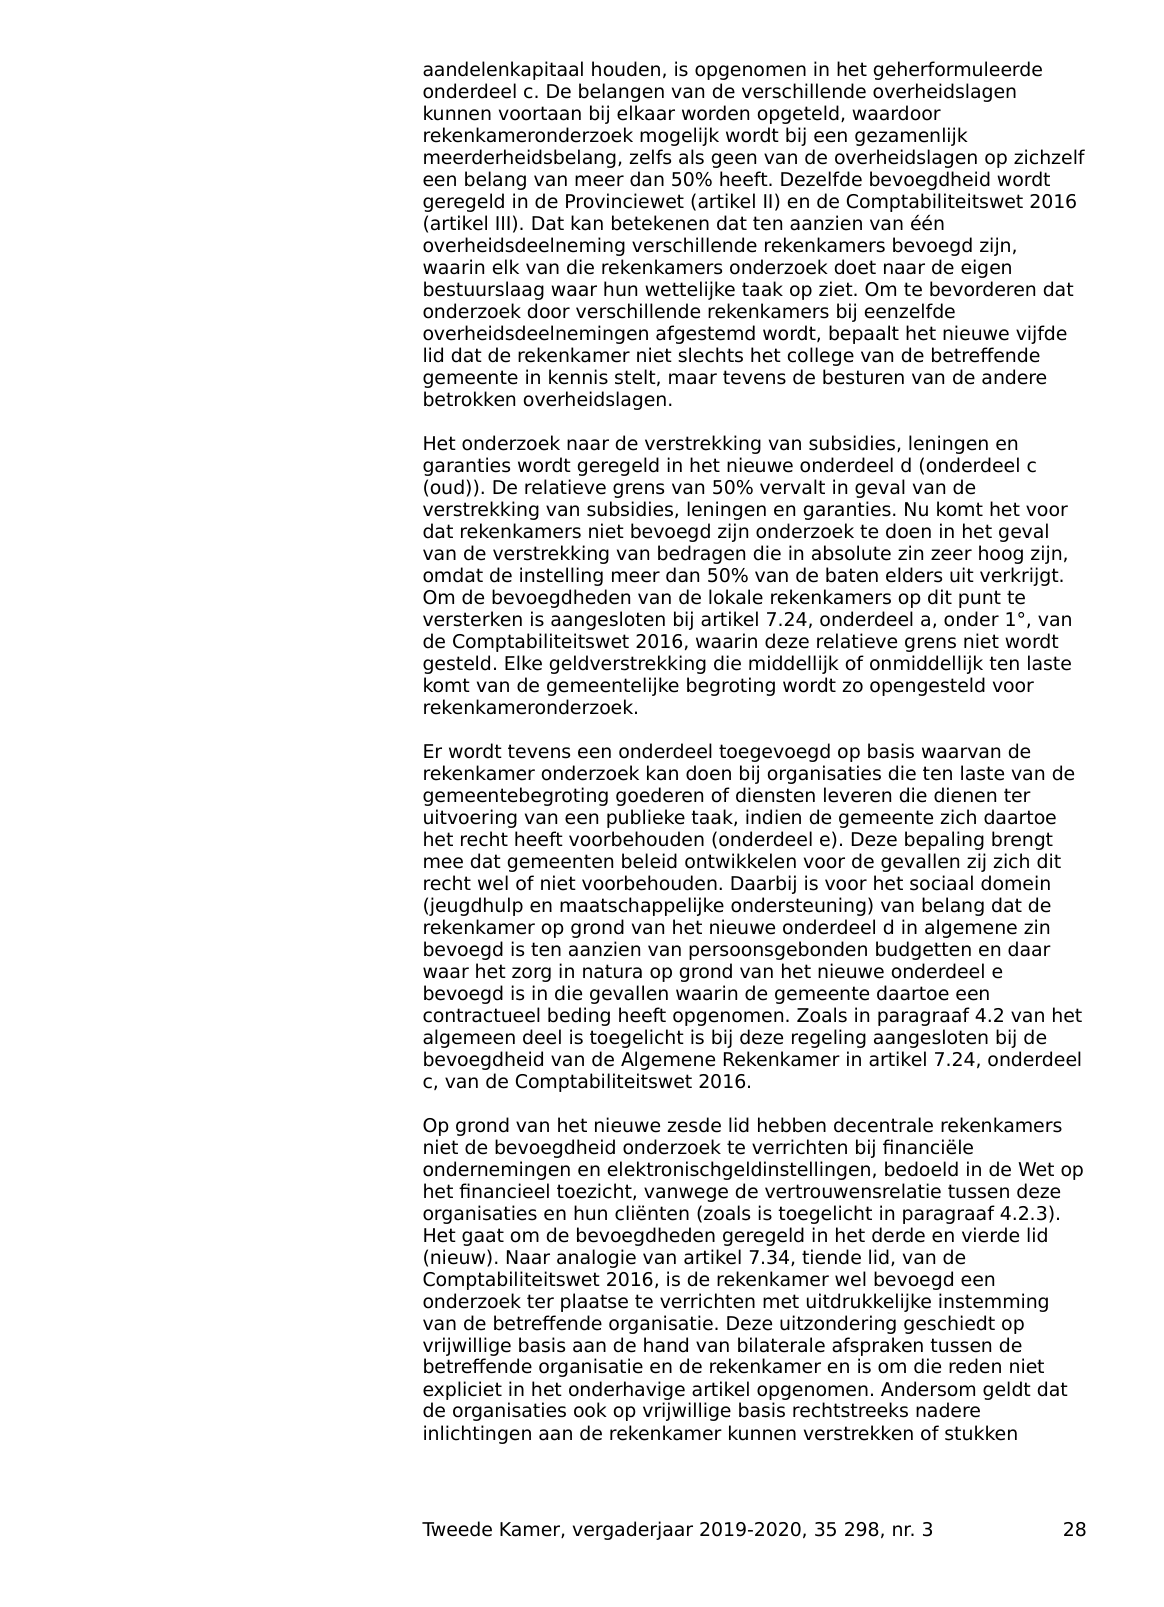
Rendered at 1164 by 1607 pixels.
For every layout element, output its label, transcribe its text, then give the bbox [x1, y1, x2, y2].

text Het onderzoek naar de verstrekking van subsidies, leningen en garanties wordt geregeld in het nieuwe onderdeel d (onderdeel c (oud)). De relatieve grens van 50% vervalt in geval van de verstrekking van subsidies, leningen en garanties. Nu komt het voor dat rekenkamers niet bevoegd zijn onderzoek te doen in het geval van de verstrekking van bedragen die in absolute zin zeer hoog zijn, omdat de instelling meer dan 50% van de baten elders uit verkrijgt. Om de bevoegdheden van de lokale rekenkamers op dit punt te versterken is aangesloten bij artikel 7.24, onderdeel a, onder 1°, van de Comptabiliteitswet 2016, waarin deze relatieve grens niet wordt gesteld. Elke geldverstrekking die middellijk of onmiddellijk ten laste komt van de gemeentelijke begroting wordt zo opengesteld voor rekenkameronderzoek. [422, 433, 1087, 719]
text aandelenkapitaal houden, is opgenomen in het geherformuleerde onderdeel c. De belangen van de verschillende overheidslagen kunnen voortaan bij elkaar worden opgeteld, waardoor rekenkameronderzoek mogelijk wordt bij een gezamenlijk meerderheidsbelang, zelfs als geen van de overheidslagen op zichzelf een belang van meer dan 50% heeft. Dezelfde bevoegdheid wordt geregeld in de Provinciewet (artikel II) en de Comptabiliteitswet 2016 (artikel III). Dat kan betekenen dat ten aanzien van één overheidsdeelneming verschillende rekenkamers bevoegd zijn, waarin elk van die rekenkamers onderzoek doet naar de eigen bestuurslaag waar hun wettelijke taak op ziet. Om te bevorderen dat onderzoek door verschillende rekenkamers bij eenzelfde overheidsdeelnemingen afgestemd wordt, bepaalt het nieuwe vijfde lid dat de rekenkamer niet slechts het college van de betreffende gemeente in kennis stelt, maar tevens de besturen van de andere betrokken overheidslagen. [422, 59, 1087, 411]
text Op grond van het nieuwe zesde lid hebben decentrale rekenkamers niet de bevoegdheid onderzoek te verrichten bij financiële ondernemingen en elektronischgeldinstellingen, bedoeld in de Wet op het financieel toezicht, vanwege de vertrouwensrelatie tussen deze organisaties en hun cliënten (zoals is toegelicht in paragraaf 4.2.3). Het gaat om de bevoegdheden geregeld in het derde en vierde lid (nieuw). Naar analogie van artikel 7.34, tiende lid, van de Comptabiliteitswet 2016, is de rekenkamer wel bevoegd een onderzoek ter plaatse te verrichten met uitdrukkelijke instemming van de betreffende organisatie. Deze uitzondering geschiedt op vrijwillige basis aan de hand van bilaterale afspraken tussen de betreffende organisatie en de rekenkamer en is om die reden niet expliciet in het onderhavige artikel opgenomen. Andersom geldt dat de organisaties ook op vrijwillige basis rechtstreeks nadere inlichtingen aan de rekenkamer kunnen verstrekken of stukken [422, 1115, 1087, 1444]
text Er wordt tevens een onderdeel toegevoegd op basis waarvan de rekenkamer onderzoek kan doen bij organisaties die ten laste van de gemeentebegroting goederen of diensten leveren die dienen ter uitvoering van een publieke taak, indien de gemeente zich daartoe het recht heeft voorbehouden (onderdeel e). Deze bepaling brengt mee dat gemeenten beleid ontwikkelen voor de gevallen zij zich dit recht wel of niet voorbehouden. Daarbij is voor het sociaal domein (jeugdhulp en maatschappelijke ondersteuning) van belang dat de rekenkamer op grond van het nieuwe onderdeel d in algemene zin bevoegd is ten aanzien van persoonsgebonden budgetten en daar waar het zorg in natura op grond van het nieuwe onderdeel e bevoegd is in die gevallen waarin de gemeente daartoe een contractueel beding heeft opgenomen. Zoals in paragraaf 4.2 van het algemeen deel is toegelicht is bij deze regeling aangesloten bij de bevoegdheid van de Algemene Rekenkamer in artikel 7.24, onderdeel c, van de Comptabiliteitswet 2016. [422, 741, 1087, 1092]
